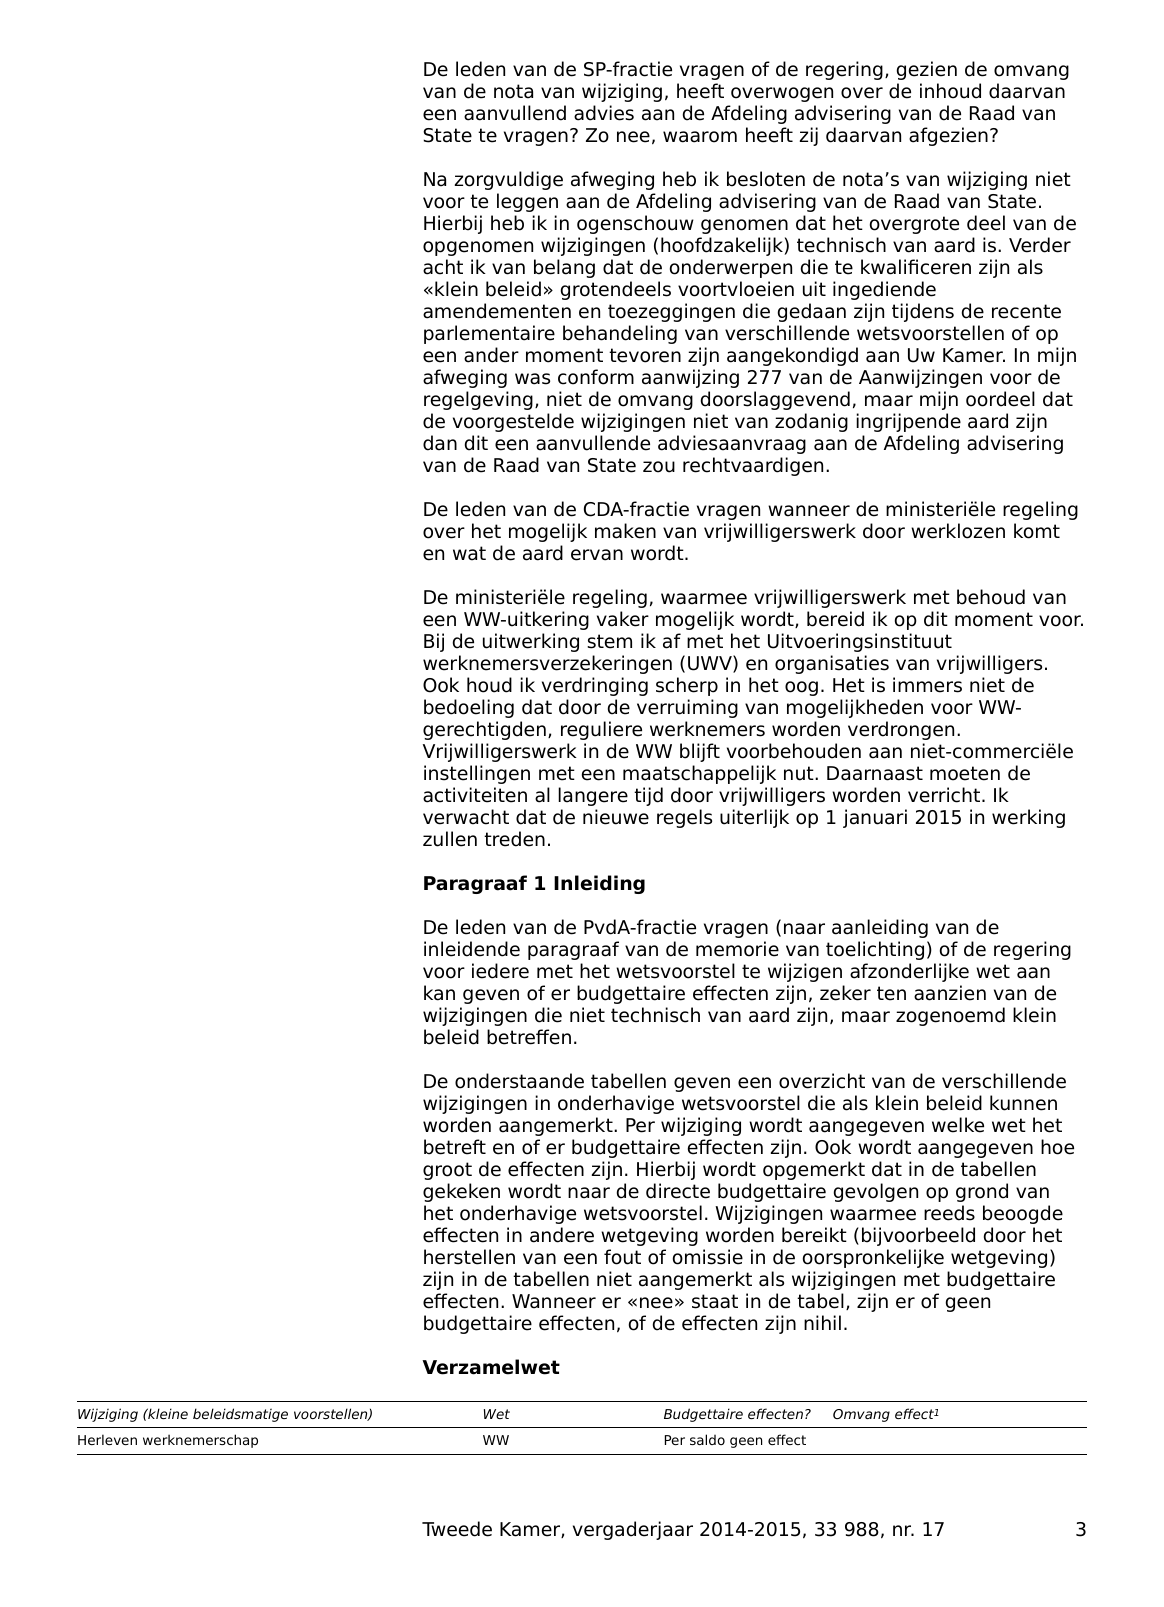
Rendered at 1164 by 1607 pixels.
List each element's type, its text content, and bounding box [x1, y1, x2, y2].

text Na zorgvuldige afweging heb ik besloten de nota’s van wijziging niet voor te leggen aan de Afdeling advisering van de Raad van State. Hierbij heb ik in ogenschouw genomen dat het overgrote deel van de opgenomen wijzigingen (hoofdzakelijk) technisch van aard is. Verder acht ik van belang dat de onderwerpen die te kwalificeren zijn als «klein beleid» grotendeels voortvloeien uit ingediende amendementen en toezeggingen die gedaan zijn tijdens de recente parlementaire behandeling van verschillende wetsvoorstellen of op een ander moment tevoren zijn aangekondigd aan Uw Kamer. In mijn afweging was conform aanwijzing 277 van de Aanwijzingen voor de regelgeving, niet de omvang doorslaggevend, maar mijn oordeel dat de voorgestelde wijzigingen niet van zodanig ingrijpende aard zijn dan dit een aanvullende adviesaanvraag aan de Afdeling advisering van de Raad van State zou rechtvaardigen. [422, 169, 1087, 477]
subtitle Verzamelwet [422, 1357, 1087, 1379]
table_header Wet [477, 1402, 657, 1427]
table_cell Herleven werknemerschap [77, 1428, 477, 1453]
text De onderstaande tabellen geven een overzicht van de verschillende wijzigingen in onderhavige wetsvoorstel die als klein beleid kunnen worden aangemerkt. Per wijziging wordt aangegeven welke wet het betreft en of er budgettaire effecten zijn. Ook wordt aangegeven hoe groot de effecten zijn. Hierbij wordt opgemerkt dat in de tabellen gekeken wordt naar de directe budgettaire gevolgen op grond van het onderhavige wetsvoorstel. Wijzigingen waarmee reeds beoogde effecten in andere wetgeving worden bereikt (bijvoorbeeld door het herstellen van een fout of omissie in de oorspronkelijke wetgeving) zijn in de tabellen niet aangemerkt als wijzigingen met budgettaire effecten. Wanneer er «nee» staat in de tabel, zijn er of geen budgettaire effecten, of de effecten zijn nihil. [422, 1071, 1087, 1335]
text De leden van de PvdA-fractie vragen (naar aanleiding van de inleidende paragraaf van de memorie van toelichting) of de regering voor iedere met het wetsvoorstel te wijzigen afzonderlijke wet aan kan geven of er budgettaire effecten zijn, zeker ten aanzien van de wijzigingen die niet technisch van aard zijn, maar zogenoemd klein beleid betreffen. [422, 917, 1087, 1049]
text De leden van de SP-fractie vragen of de regering, gezien de omvang van de nota van wijziging, heeft overwogen over de inhoud daarvan een aanvullend advies aan de Afdeling advisering van de Raad van State te vragen? Zo nee, waarom heeft zij daarvan afgezien? [422, 59, 1087, 147]
table_header Budgettaire effecten? [657, 1402, 827, 1427]
table_cell WW [477, 1428, 657, 1453]
subtitle Paragraaf 1 Inleiding [422, 873, 1087, 895]
table_cell [827, 1428, 1087, 1453]
text De ministeriële regeling, waarmee vrijwilligerswerk met behoud van een WW-uitkering vaker mogelijk wordt, bereid ik op dit moment voor. Bij de uitwerking stem ik af met het Uitvoeringsinstituut werknemersverzekeringen (UWV) en organisaties van vrijwilligers. Ook houd ik verdringing scherp in het oog. Het is immers niet de bedoeling dat door de verruiming van mogelijkheden voor WW-gerechtigden, reguliere werknemers worden verdrongen. Vrijwilligerswerk in de WW blijft voorbehouden aan niet-commerciële instellingen met een maatschappelijk nut. Daarnaast moeten de activiteiten al langere tijd door vrijwilligers worden verricht. Ik verwacht dat de nieuwe regels uiterlijk op 1 januari 2015 in werking zullen treden. [422, 587, 1087, 851]
table_header Omvang effect1 [827, 1402, 1087, 1427]
table_cell Per saldo geen effect [657, 1428, 827, 1453]
table_header Wijziging (kleine beleidsmatige voorstellen) [77, 1402, 477, 1427]
text De leden van de CDA-fractie vragen wanneer de ministeriële regeling over het mogelijk maken van vrijwilligerswerk door werklozen komt en wat de aard ervan wordt. [422, 499, 1087, 565]
